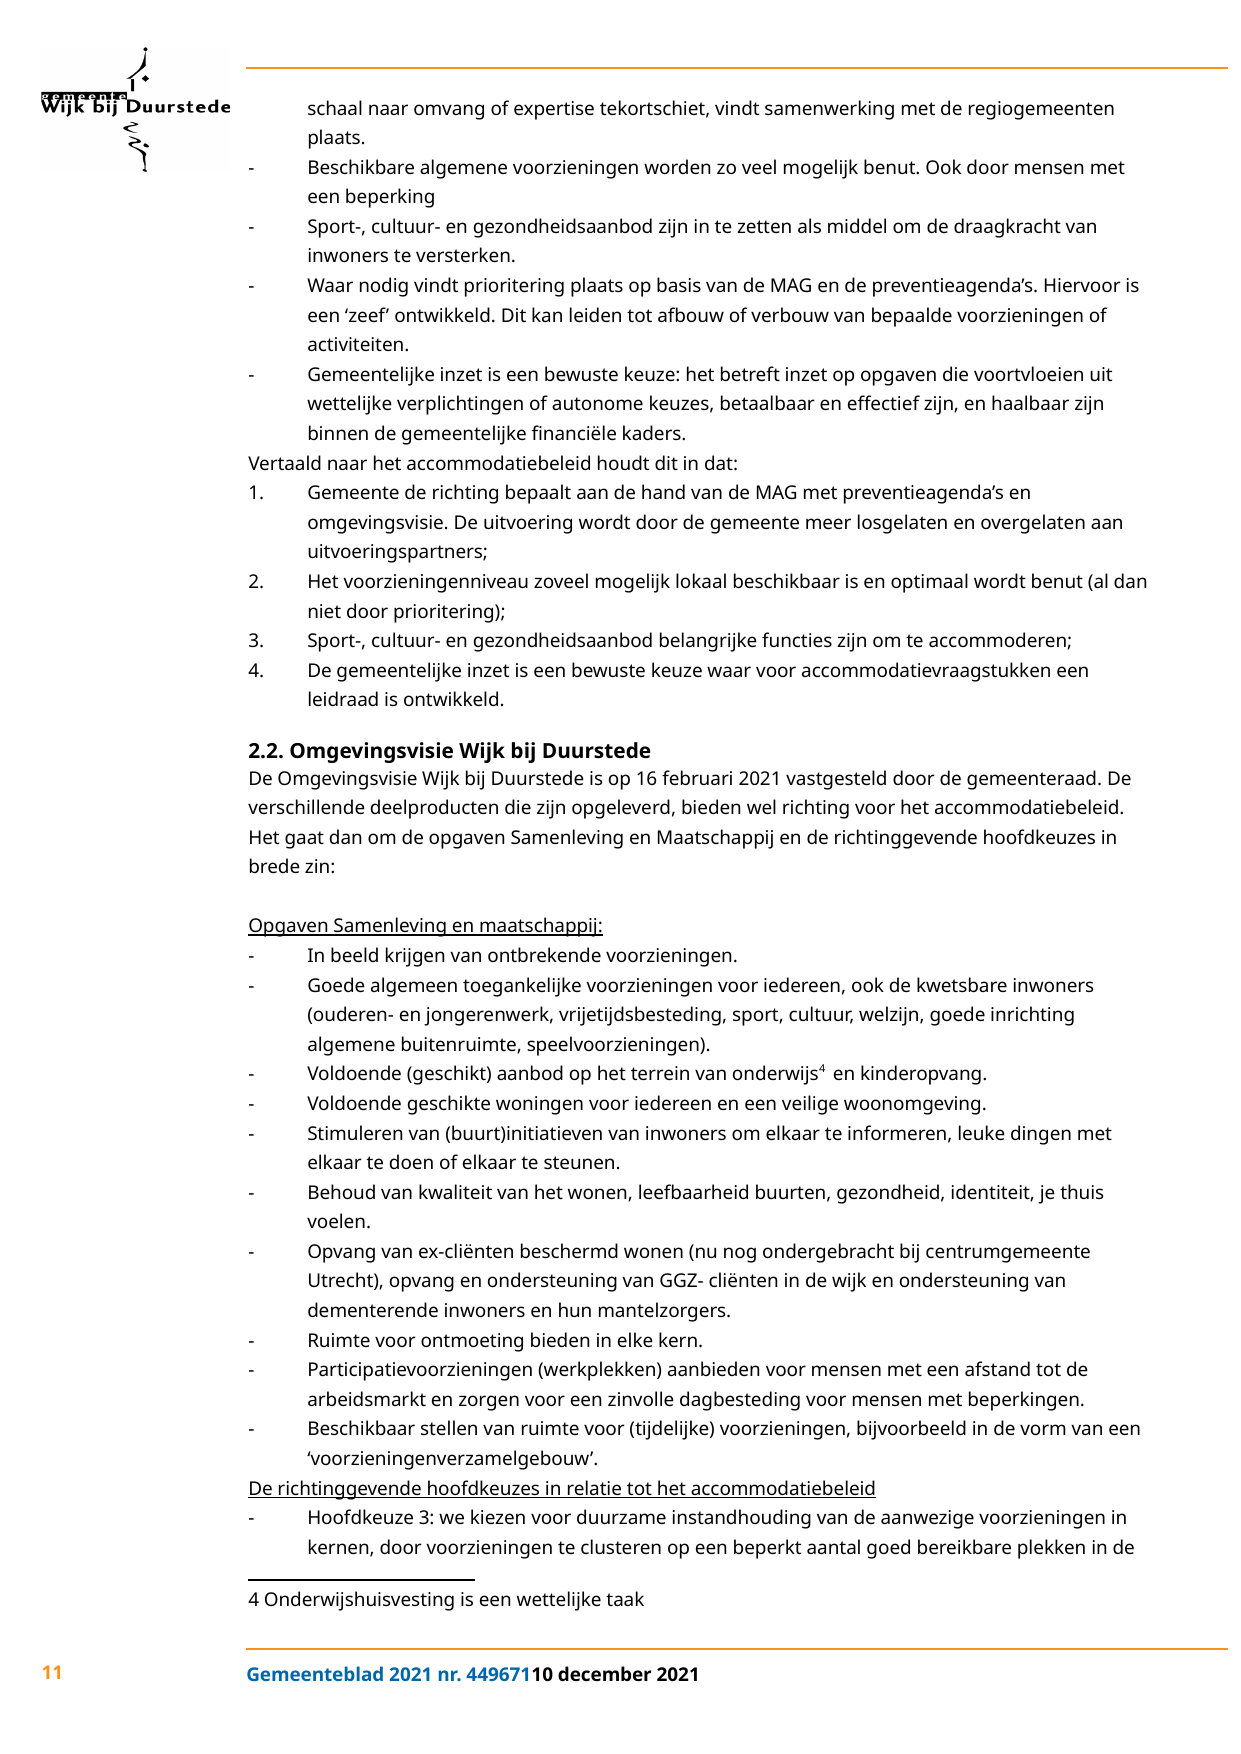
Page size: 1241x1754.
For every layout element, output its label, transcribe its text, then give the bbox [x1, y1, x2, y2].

list Sport-, cultuur- en gezondheidsaanbod zijn in te zetten als middel om de draagkracht van inwoners te versterken. [248, 213, 1152, 268]
text De richtinggevende hoofdkeuzes in relatie tot het accommodatiebeleid [248, 1475, 1152, 1501]
list Participatievoorzieningen (werkplekken) aanbieden voor mensen met een afstand tot de arbeidsmarkt en zorgen voor een zinvolle dagbesteding voor mensen met beperkingen. [248, 1356, 1152, 1412]
list Stimuleren van (buurt)initiatieven van inwoners om elkaar te informeren, leuke dingen met elkaar te doen of elkaar te steunen. [248, 1120, 1152, 1175]
list Beschikbare algemene voorzieningen worden zo veel mogelijk benut. Ook door mensen met een beperking [248, 154, 1152, 209]
list Ruimte voor ontmoeting bieden in elke kern. [248, 1327, 1152, 1353]
text De Omgevingsvisie Wijk bij Duurstede is op 16 februari 2021 vastgesteld door de gemeenteraad. De verschillende deelproducten die zijn opgeleverd, bieden wel richting voor het accommodatiebeleid. Het gaat dan om de opgaven Samenleving en Maatschappij en de richtinggevende hoofdkeuzes in brede zin: [248, 765, 1152, 879]
list In beeld krijgen van ontbrekende voorzieningen. [248, 942, 1152, 968]
list Opvang van ex-cliënten beschermd wonen (nu nog ondergebracht bij centrumgemeente Utrecht), opvang en ondersteuning van GGZ- cliënten in de wijk en ondersteuning van dementerende inwoners en hun mantelzorgers. [248, 1238, 1152, 1323]
table_header Vertaald naar het accommodatiebeleid houdt dit in dat: Gemeente de richting bepaalt aan de hand van de MAG met preventieagenda’s en omgevingsvisie. De uitvoering wordt door de gemeente meer losgelaten en overgelaten aan uitvoeringspartners; Het voorzieningenniveau zoveel mogelijk lokaal beschikbaar is en optimaal wordt benut (al dan niet door prioritering); Sport-, cultuur- en gezondheidsaanbod belangrijke functies zijn om te accommoderen; De gemeentelijke inzet is een bewuste keuze waar voor accommodatievraagstukken een leidraad is ontwikkeld. [248, 450, 1152, 712]
picture [41, 47, 231, 172]
list Gemeentelijke inzet is een bewuste keuze: het betreft inzet op opgaven die voortvloeien uit wettelijke verplichtingen of autonome keuzes, betaalbaar en effectief zijn, en haalbaar zijn binnen de gemeentelijke financiële kaders. [248, 361, 1152, 446]
text 2.2. Omgevingsvisie Wijk bij Duurstede [248, 736, 1152, 765]
list Voldoende (geschikt) aanbod op het terrein van onderwijs en kinderopvang. [248, 1061, 1152, 1086]
text Opgaven Samenleving en maatschappij: [248, 913, 1152, 938]
list Waar nodig vindt prioritering plaats op basis van de MAG en de preventieagenda’s. Hiervoor is een ‘zeef’ ontwikkeld. Dit kan leiden tot afbouw of verbouw van bepaalde voorzieningen of activiteiten. [248, 272, 1152, 357]
list Behoud van kwaliteit van het wonen, leefbaarheid buurten, gezondheid, identiteit, je thuis voelen. [248, 1179, 1152, 1234]
list Beschikbaar stellen van ruimte voor (tijdelijke) voorzieningen, bijvoorbeeld in de vorm van een ‘voorzieningenverzamelgebouw’. [248, 1416, 1152, 1471]
list Hoofdkeuze 3: we kiezen voor duurzame instandhouding van de aanwezige voorzieningen in kernen, door voorzieningen te clusteren op een beperkt aantal goed bereikbare plekken in de [248, 1504, 1152, 1560]
list schaal naar omvang of expertise tekortschiet, vindt samenwerking met de regiogemeenten plaats. [248, 95, 1152, 150]
list Goede algemeen toegankelijke voorzieningen voor iedereen, ook de kwetsbare inwoners (ouderen- en jongerenwerk, vrijetijdsbesteding, sport, cultuur, welzijn, goede inrichting algemene buitenruimte, speelvoorzieningen). [248, 972, 1152, 1057]
list Voldoende geschikte woningen voor iedereen en een veilige woonomgeving. [248, 1090, 1152, 1116]
list Onderwijshuisvesting is een wettelijke taak [248, 1586, 1152, 1612]
